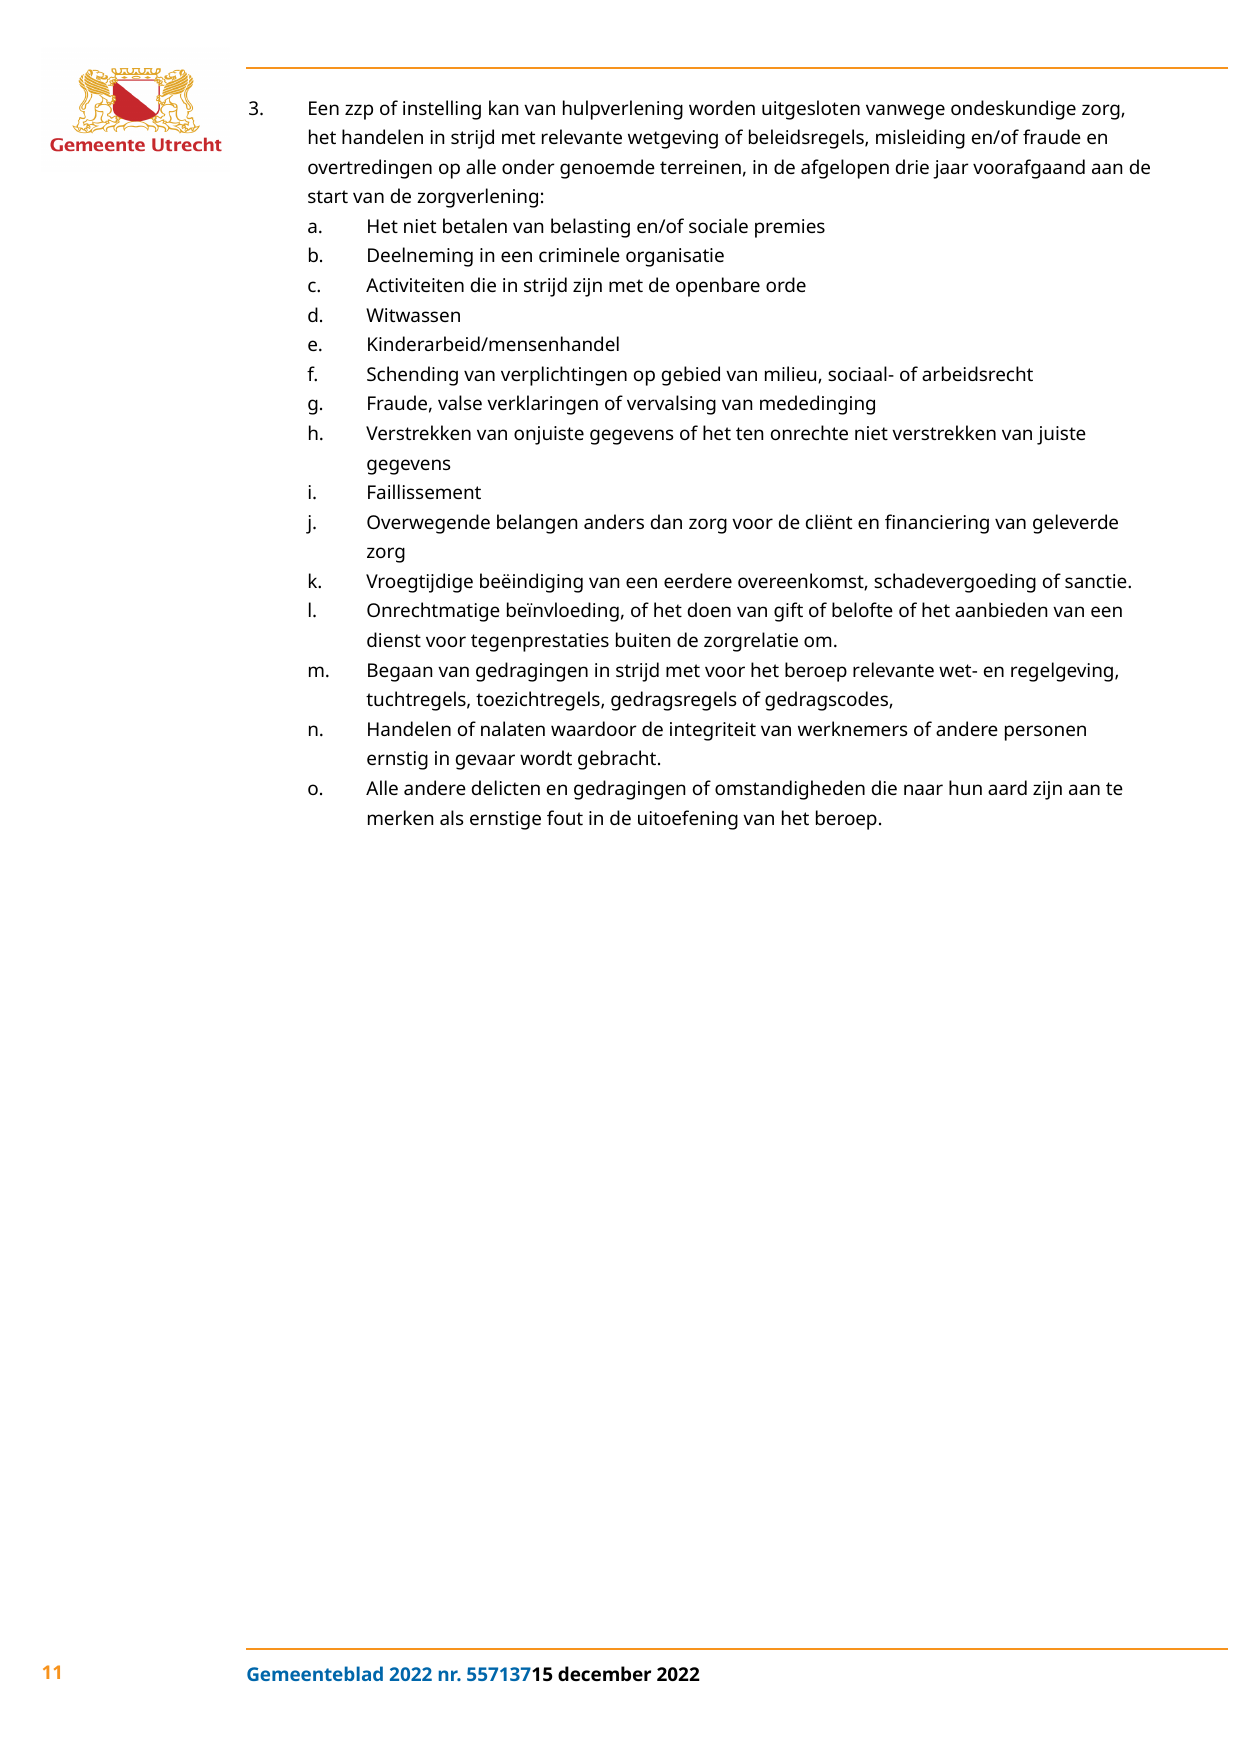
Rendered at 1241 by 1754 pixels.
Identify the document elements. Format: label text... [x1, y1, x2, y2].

list Kinderarbeid/mensenhandel [307, 331, 1152, 357]
list Faillissement [307, 479, 1152, 505]
list Deelneming in een criminele organisatie [307, 243, 1152, 268]
list Handelen of nalaten waardoor de integriteit van werknemers of andere personen ernstig in gevaar wordt gebracht. [307, 716, 1152, 771]
list Activiteiten die in strijd zijn met de openbare orde [307, 272, 1152, 298]
list Fraude, valse verklaringen of vervalsing van mededinging [307, 391, 1152, 416]
list Vroegtijdige beëindiging van een eerdere overeenkomst, schadevergoeding of sanctie. [307, 568, 1152, 594]
list Het niet betalen van belasting en/of sociale premies [307, 213, 1152, 239]
list Een zzp of instelling kan van hulpverlening worden uitgesloten vanwege ondeskundige zorg, het handelen in strijd met relevante wetgeving of beleidsregels, misleiding en/of fraude en overtredingen op alle onder genoemde terreinen, in de afgelopen drie jaar voorafgaand aan de start van de zorgverlening: [248, 95, 1152, 209]
list Witwassen [307, 302, 1152, 328]
picture [41, 47, 231, 172]
list Verstrekken van onjuiste gegevens of het ten onrechte niet verstrekken van juiste gegevens [307, 420, 1152, 476]
list Begaan van gedragingen in strijd met voor het beroep relevante wet- en regelgeving, tuchtregels, toezichtregels, gedragsregels of gedragscodes, [307, 657, 1152, 712]
list Schending van verplichtingen op gebied van milieu, sociaal- of arbeidsrecht [307, 361, 1152, 387]
list Overwegende belangen anders dan zorg voor de cliënt en financiering van geleverde zorg [307, 509, 1152, 564]
list Alle andere delicten en gedragingen of omstandigheden die naar hun aard zijn aan te merken als ernstige fout in de uitoefening van het beroep. [307, 775, 1152, 831]
list Onrechtmatige beïnvloeding, of het doen van gift of belofte of het aanbieden van een dienst voor tegenprestaties buiten de zorgrelatie om. [307, 598, 1152, 653]
